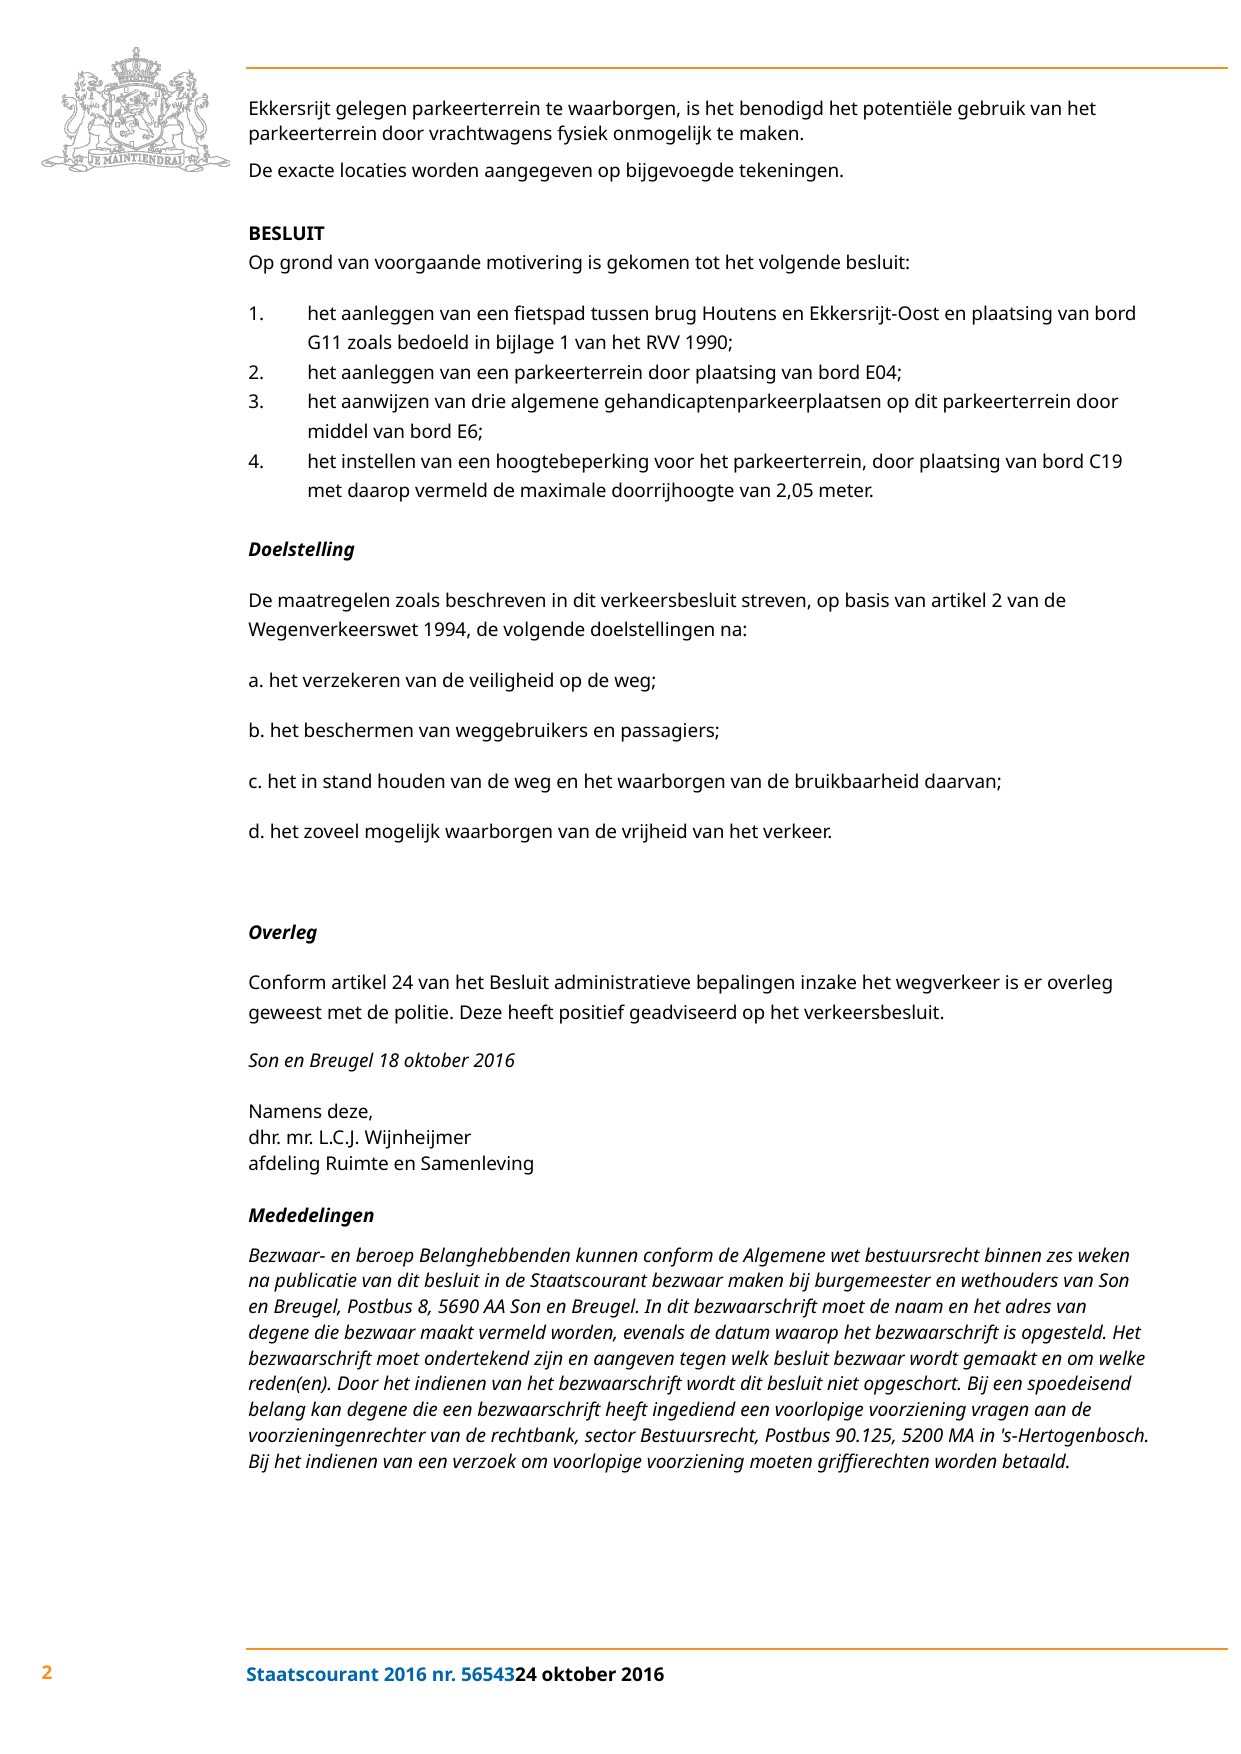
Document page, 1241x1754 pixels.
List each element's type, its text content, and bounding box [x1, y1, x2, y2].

text Conform artikel 24 van het Besluit administratieve bepalingen inzake het wegverkeer is er overleg geweest met de politie. Deze heeft positief geadviseerd op het verkeersbesluit. [248, 969, 1152, 1025]
list het instellen van een hoogtebeperking voor het parkeerterrein, door plaatsing van bord C19 met daarop vermeld de maximale doorrijhoogte van 2,05 meter. [248, 448, 1152, 503]
text Mededelingen [248, 1203, 1152, 1228]
list het aanleggen van een fietspad tussen brug Houtens en Ekkersrijt-Oost en plaatsing van bord G11 zoals bedoeld in bijlage 1 van het RVV 1990; [248, 300, 1152, 355]
text afdeling Ruimte en Samenleving [248, 1150, 1152, 1176]
text c. het in stand houden van de weg en het waarborgen van de bruikbaarheid daarvan; [248, 768, 1152, 793]
text De exacte locaties worden aangegeven op bijgevoegde tekeningen. [248, 157, 1152, 183]
text Namens deze, [248, 1098, 1152, 1124]
picture [41, 47, 231, 172]
text BESLUIT [248, 220, 1152, 246]
list het aanleggen van een parkeerterrein door plaatsing van bord E04; [248, 359, 1152, 385]
text b. het beschermen van weggebruikers en passagiers; [248, 717, 1152, 743]
text a. het verzekeren van de veiligheid op de weg; [248, 667, 1152, 693]
text Overleg [248, 919, 1152, 945]
text Doelstelling [248, 537, 1152, 562]
text d. het zoveel mogelijk waarborgen van de vrijheid van het verkeer. [248, 818, 1152, 844]
text Bezwaar- en beroep Belanghebbenden kunnen conform de Algemene wet bestuursrecht binnen zes weken na publicatie van dit besluit in de Staatscourant bezwaar maken bij burgemeester en wethouders van Son en Breugel, Postbus 8, 5690 AA Son en Breugel. In dit bezwaarschrift moet de naam en het adres van degene die bezwaar maakt vermeld worden, evenals de datum waarop het bezwaarschrift is opgesteld. Het bezwaarschrift moet ondertekend zijn en aangeven tegen welk besluit bezwaar wordt gemaakt en om welke reden(en). Door het indienen van het bezwaarschrift wordt dit besluit niet opgeschort. Bij een spoedeisend belang kan degene die een bezwaarschrift heeft ingediend een voorlopige voorziening vragen aan de voorzieningenrechter van de rechtbank, sector Bestuursrecht, Postbus 90.125, 5200 MA in 's-Hertogenbosch. Bij het indienen van een verzoek om voorlopige voorziening moeten griffierechten worden betaald. [248, 1242, 1152, 1473]
text Ekkersrijt gelegen parkeerterrein te waarborgen, is het benodigd het potentiële gebruik van het parkeerterrein door vrachtwagens fysiek onmogelijk te maken. [248, 95, 1152, 146]
text De maatregelen zoals beschreven in dit verkeersbesluit streven, op basis van artikel 2 van de Wegenverkeerswet 1994, de volgende doelstellingen na: [248, 587, 1152, 642]
list het aanwijzen van drie algemene gehandicaptenparkeerplaatsen op dit parkeerterrein door middel van bord E6; [248, 389, 1152, 444]
text Son en Breugel 18 oktober 2016 [248, 1047, 1152, 1073]
text dhr. mr. L.C.J. Wijnheijmer [248, 1124, 1152, 1150]
text Op grond van voorgaande motivering is gekomen tot het volgende besluit: [248, 249, 1152, 275]
